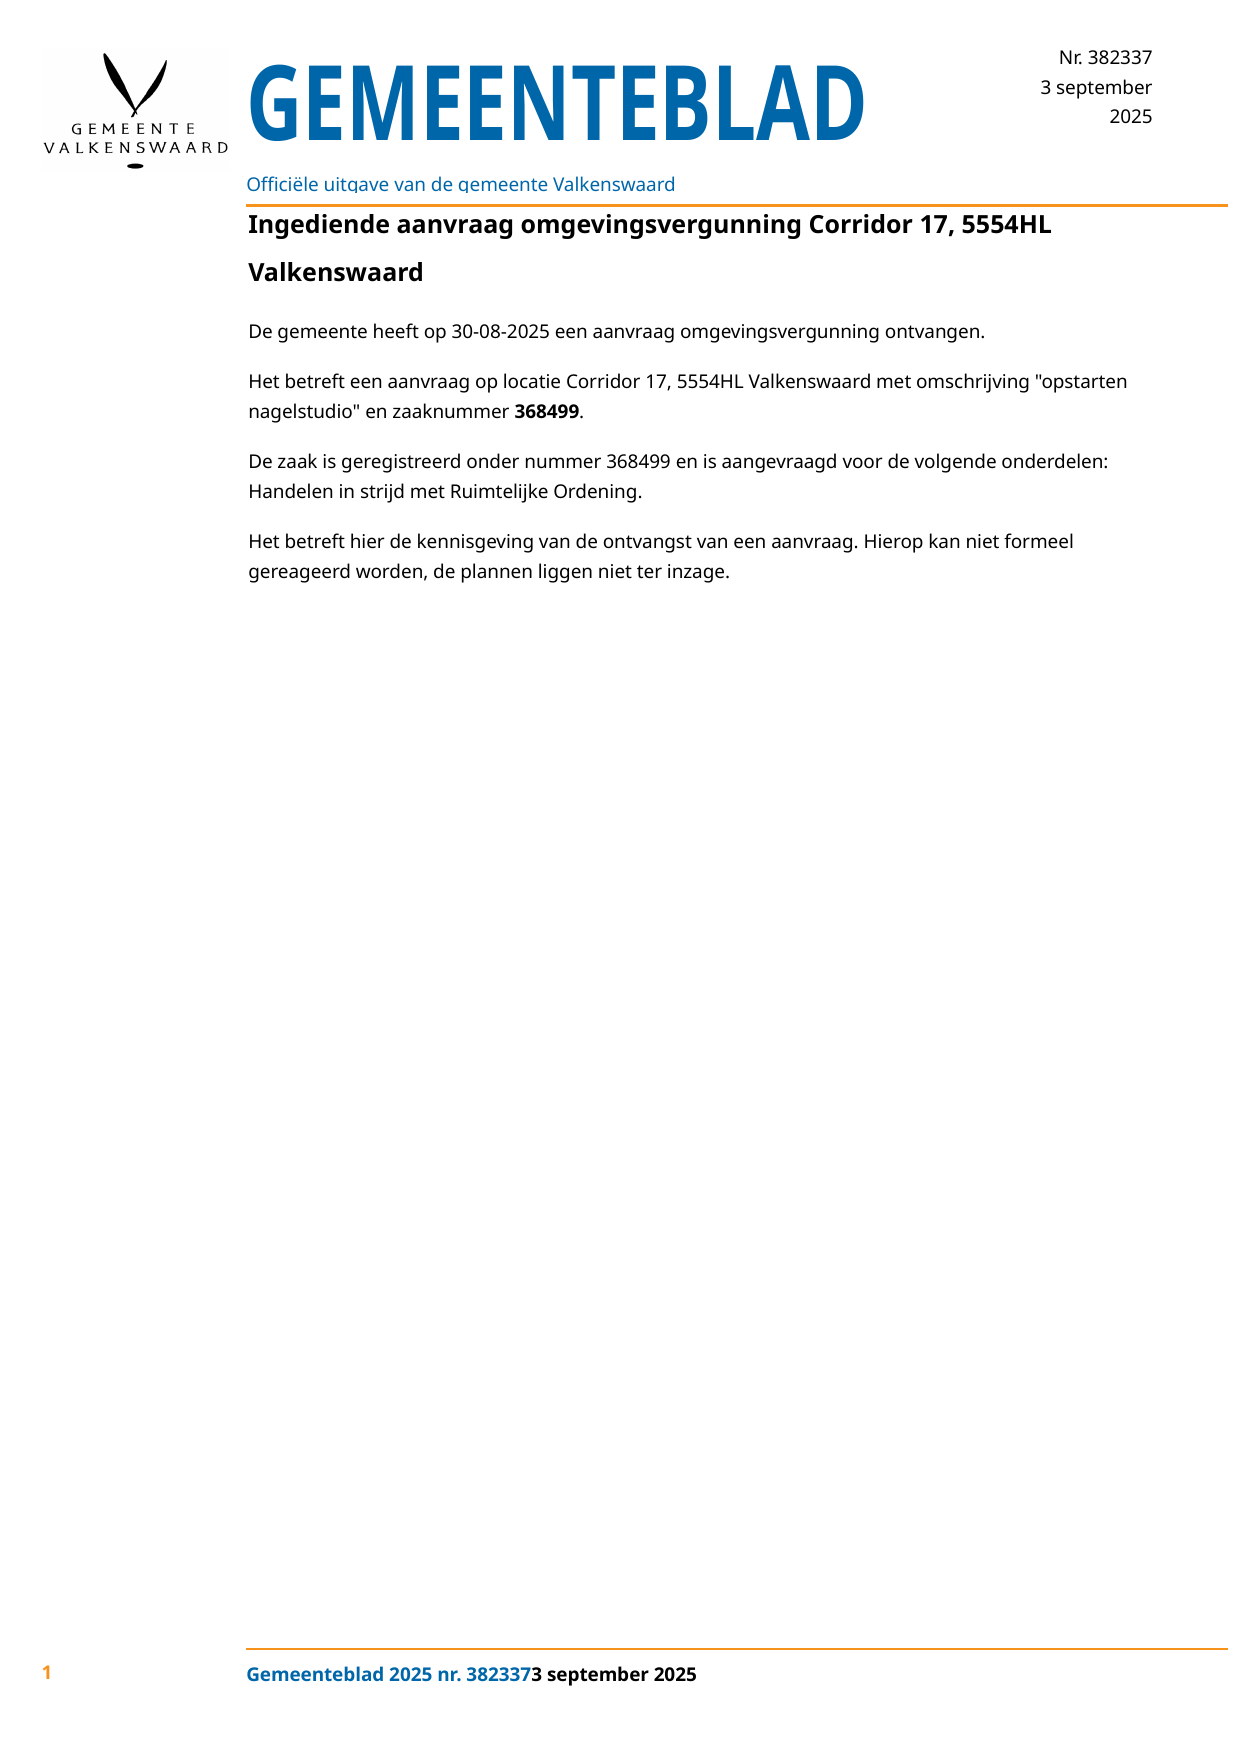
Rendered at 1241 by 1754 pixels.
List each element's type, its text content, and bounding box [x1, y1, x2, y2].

text Het betreft een aanvraag op locatie Corridor 17, 5554HL Valkenswaard met omschrijving "opstarten nagelstudio" en zaaknummer 368499. [248, 368, 1152, 424]
text De zaak is geregistreerd onder nummer 368499 en is aangevraagd voor de volgende onderdelen: Handelen in strijd met Ruimtelijke Ordening. [248, 448, 1152, 504]
text Het betreft hier de kennisgeving van de ontvangst van een aanvraag. Hierop kan niet formeel gereageerd worden, de plannen liggen niet ter inzage. [248, 528, 1152, 584]
picture [41, 47, 231, 172]
text De gemeente heeft op 30-08-2025 een aanvraag omgevingsvergunning ontvangen. [248, 318, 1152, 344]
text Ingediende aanvraag omgevingsvergunning Corridor 17, 5554HL Valkenswaard [248, 207, 1152, 288]
